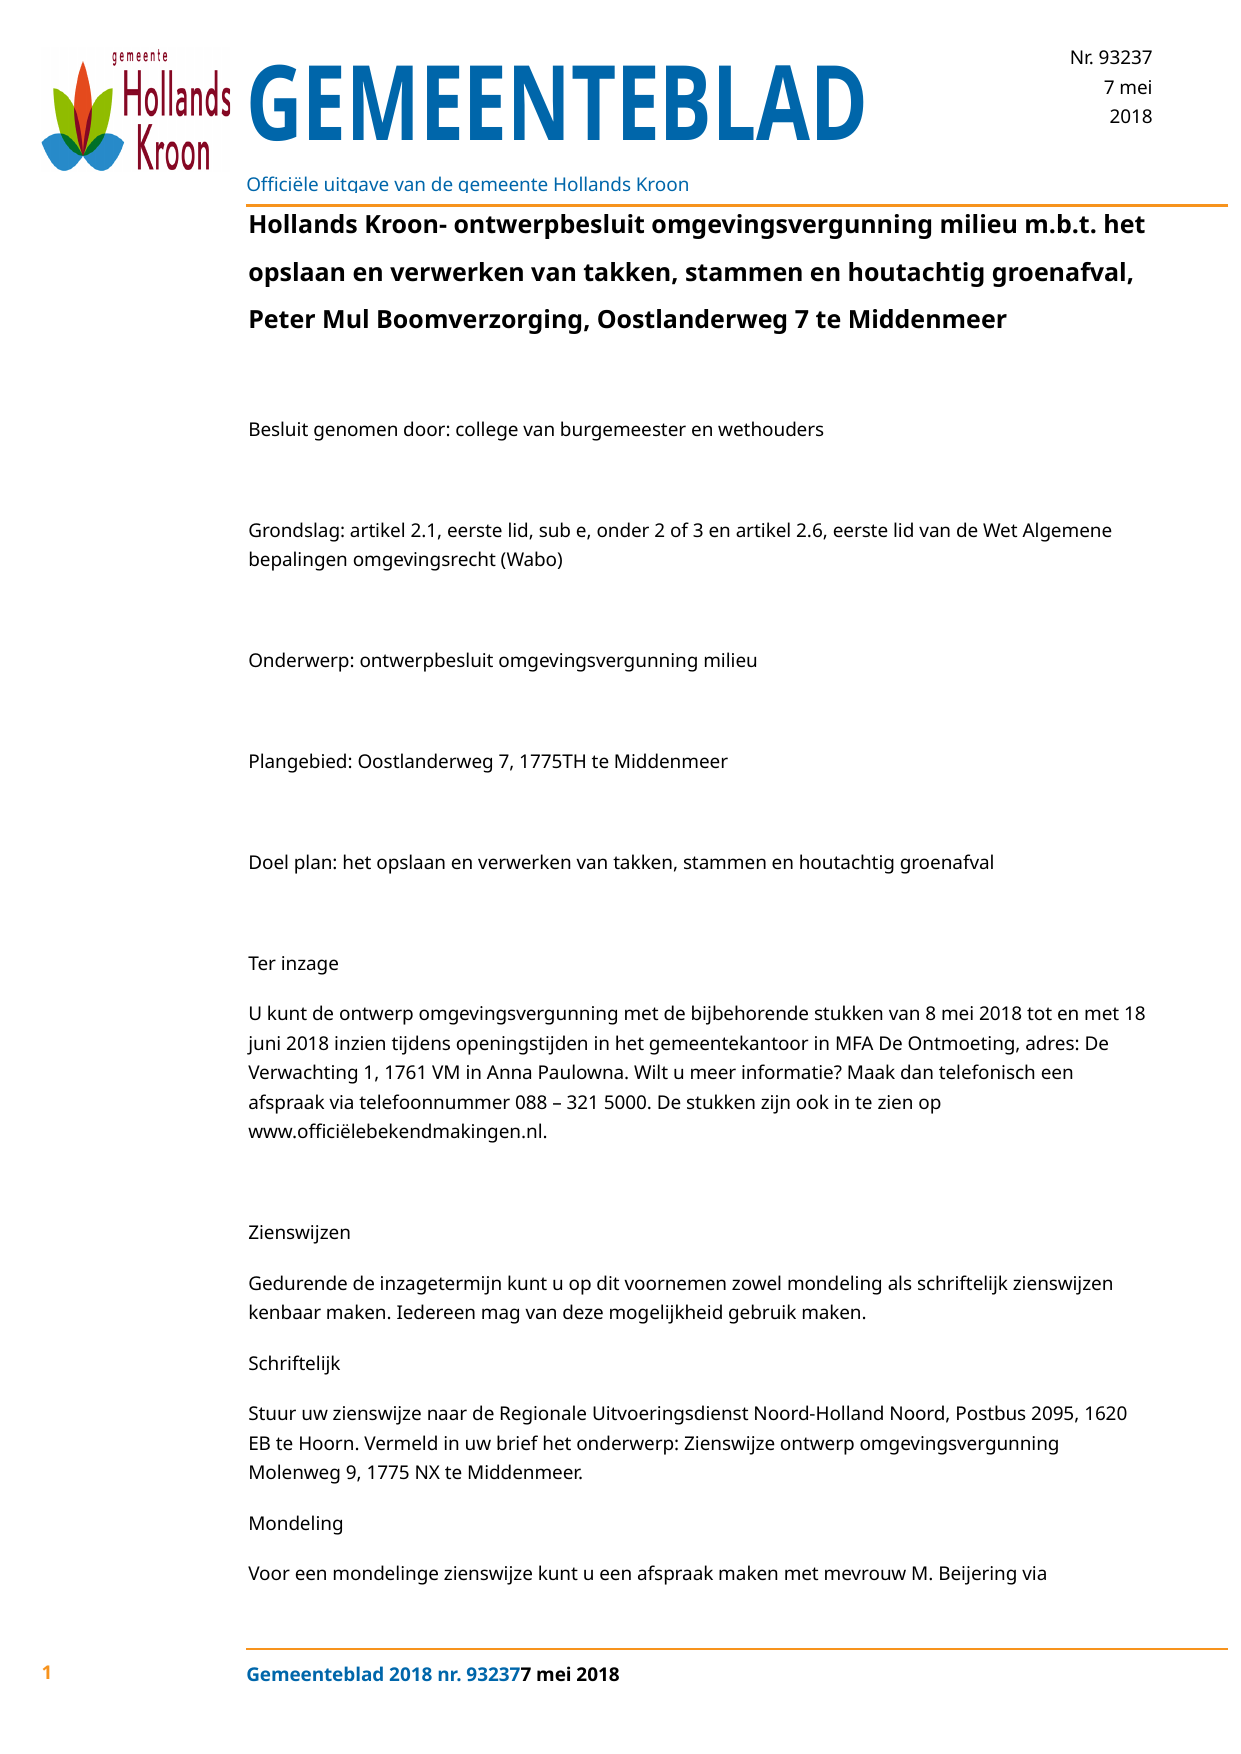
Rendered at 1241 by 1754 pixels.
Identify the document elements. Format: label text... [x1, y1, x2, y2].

text Besluit genomen door: college van burgemeester en wethouders [248, 416, 1152, 442]
text Plangebied: Oostlanderweg 7, 1775TH te Middenmeer [248, 748, 1152, 774]
text Ter inzage [248, 950, 1152, 975]
text Hollands Kroon- ontwerpbesluit omgevingsvergunning milieu m.b.t. het opslaan en verwerken van takken, stammen en houtachtig groenafval, Peter Mul Boomverzorging, Oostlanderweg 7 te Middenmeer [248, 207, 1152, 336]
text Doel plan: het opslaan en verwerken van takken, stammen en houtachtig groenafval [248, 849, 1152, 874]
picture [41, 47, 231, 172]
text Grondslag: artikel 2.1, eerste lid, sub e, onder 2 of 3 en artikel 2.6, eerste lid van de Wet Algemene bepalingen omgevingsrecht (Wabo) [248, 517, 1152, 572]
text Schriftelijk [248, 1350, 1152, 1375]
text Zienswijzen [248, 1219, 1152, 1245]
text Gedurende de inzagetermijn kunt u op dit voornemen zowel mondeling als schriftelijk zienswijzen kenbaar maken. Iedereen mag van deze mogelijkheid gebruik maken. [248, 1270, 1152, 1325]
text U kunt de ontwerp omgevingsvergunning met de bijbehorende stukken van 8 mei 2018 tot en met 18 juni 2018 inzien tijdens openingstijden in het gemeentekantoor in MFA De Ontmoeting, adres: De Verwachting 1, 1761 VM in Anna Paulowna. Wilt u meer informatie? Maak dan telefonisch een afspraak via telefoonnummer 088 – 321 5000. De stukken zijn ook in te zien op www.officiëlebekendmakingen.nl. [248, 1000, 1152, 1144]
text Onderwerp: ontwerpbesluit omgevingsvergunning milieu [248, 647, 1152, 673]
text Stuur uw zienswijze naar de Regionale Uitvoeringsdienst Noord-Holland Noord, Postbus 2095, 1620 EB te Hoorn. Vermeld in uw brief het onderwerp: Zienswijze ontwerp omgevingsvergunning Molenweg 9, 1775 NX te Middenmeer. [248, 1400, 1152, 1485]
text Mondeling [248, 1510, 1152, 1535]
text Voor een mondelinge zienswijze kunt u een afspraak maken met mevrouw M. Beijering via [248, 1560, 1152, 1586]
